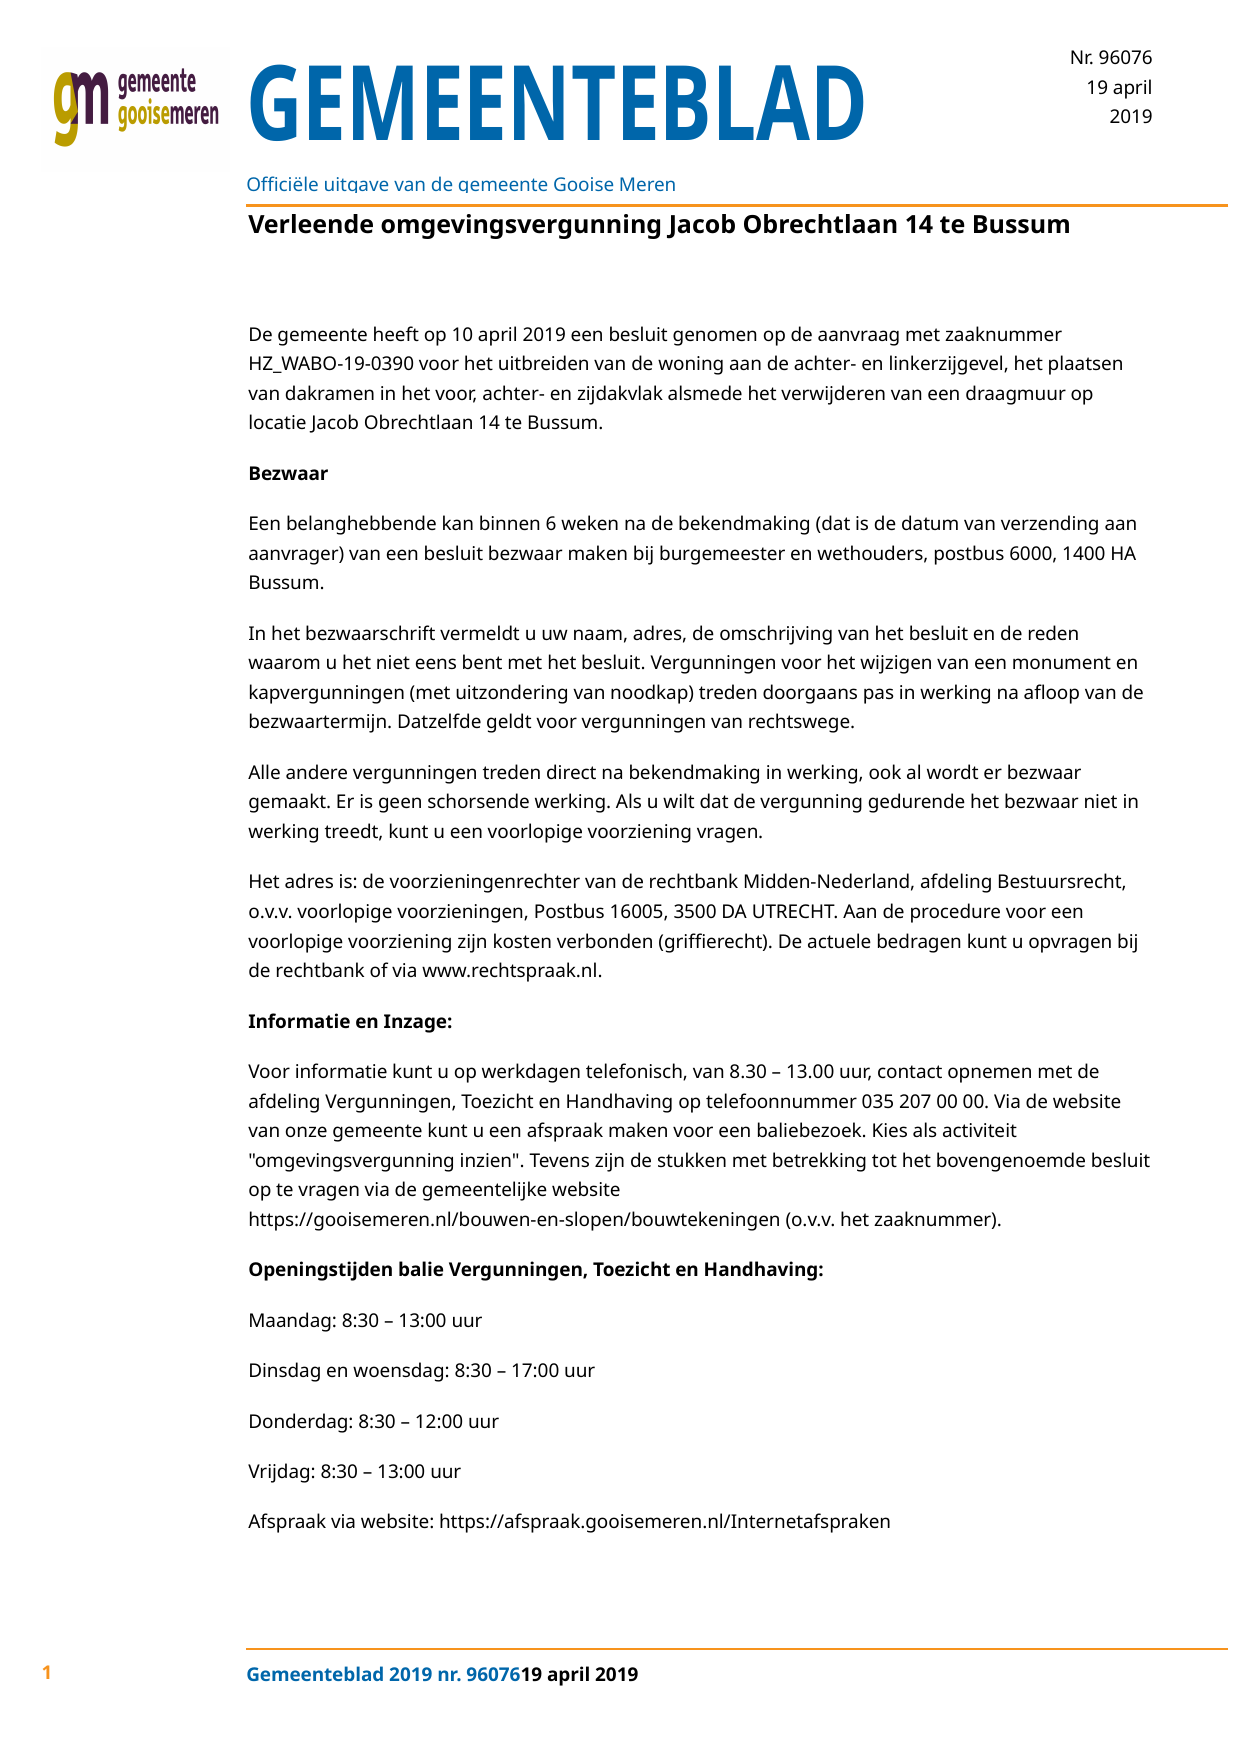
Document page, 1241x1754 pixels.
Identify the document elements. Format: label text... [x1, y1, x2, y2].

text Een belanghebbende kan binnen 6 weken na de bekendmaking (dat is de datum van verzending aan aanvrager) van een besluit bezwaar maken bij burgemeester en wethouders, postbus 6000, 1400 HA Bussum. [248, 510, 1152, 595]
text De gemeente heeft op 10 april 2019 een besluit genomen op de aanvraag met zaaknummer HZ_WABO-19-0390 voor het uitbreiden van de woning aan de achter- en linkerzijgevel, het plaatsen van dakramen in het voor, achter- en zijdakvlak alsmede het verwijderen van een draagmuur op locatie Jacob Obrechtlaan 14 te Bussum. [248, 321, 1152, 435]
text In het bezwaarschrift vermeldt u uw naam, adres, de omschrijving van het besluit en de reden waarom u het niet eens bent met het besluit. Vergunningen voor het wijzigen van een monument en kapvergunningen (met uitzondering van noodkap) treden doorgaans pas in werking na afloop van de bezwaartermijn. Datzelfde geldt voor vergunningen van rechtswege. [248, 620, 1152, 734]
text Voor informatie kunt u op werkdagen telefonisch, van 8.30 – 13.00 uur, contact opnemen met de afdeling Vergunningen, Toezicht en Handhaving op telefoonnummer 035 207 00 00. Via de website van onze gemeente kunt u een afspraak maken voor een baliebezoek. Kies als activiteit "omgevingsvergunning inzien". Tevens zijn de stukken met betrekking tot het bovengenoemde besluit op te vragen via de gemeentelijke website https://gooisemeren.nl/bouwen-en-slopen/bouwtekeningen (o.v.v. het zaaknummer). [248, 1058, 1152, 1232]
picture [41, 47, 231, 172]
text Vrijdag: 8:30 – 13:00 uur [248, 1458, 1152, 1484]
text Dinsdag en woensdag: 8:30 – 17:00 uur [248, 1357, 1152, 1383]
text Verleende omgevingsvergunning Jacob Obrechtlaan 14 te Bussum [248, 207, 1152, 241]
text Openingstijden balie Vergunningen, Toezicht en Handhaving: [248, 1257, 1152, 1282]
text Bezwaar [248, 460, 1152, 486]
text Informatie en Inzage: [248, 1008, 1152, 1033]
text Afspraak via website: https://afspraak.gooisemeren.nl/Internetafspraken [248, 1509, 1152, 1534]
text Het adres is: de voorzieningenrechter van de rechtbank Midden-Nederland, afdeling Bestuursrecht, o.v.v. voorlopige voorzieningen, Postbus 16005, 3500 DA UTRECHT. Aan de procedure voor een voorlopige voorziening zijn kosten verbonden (griffierecht). De actuele bedragen kunt u opvragen bij de rechtbank of via www.rechtspraak.nl. [248, 869, 1152, 983]
text Alle andere vergunningen treden direct na bekendmaking in werking, ook al wordt er bezwaar gemaakt. Er is geen schorsende werking. Als u wilt dat de vergunning gedurende het bezwaar niet in werking treedt, kunt u een voorlopige voorziening vragen. [248, 759, 1152, 844]
text Donderdag: 8:30 – 12:00 uur [248, 1408, 1152, 1433]
text Maandag: 8:30 – 13:00 uur [248, 1307, 1152, 1333]
